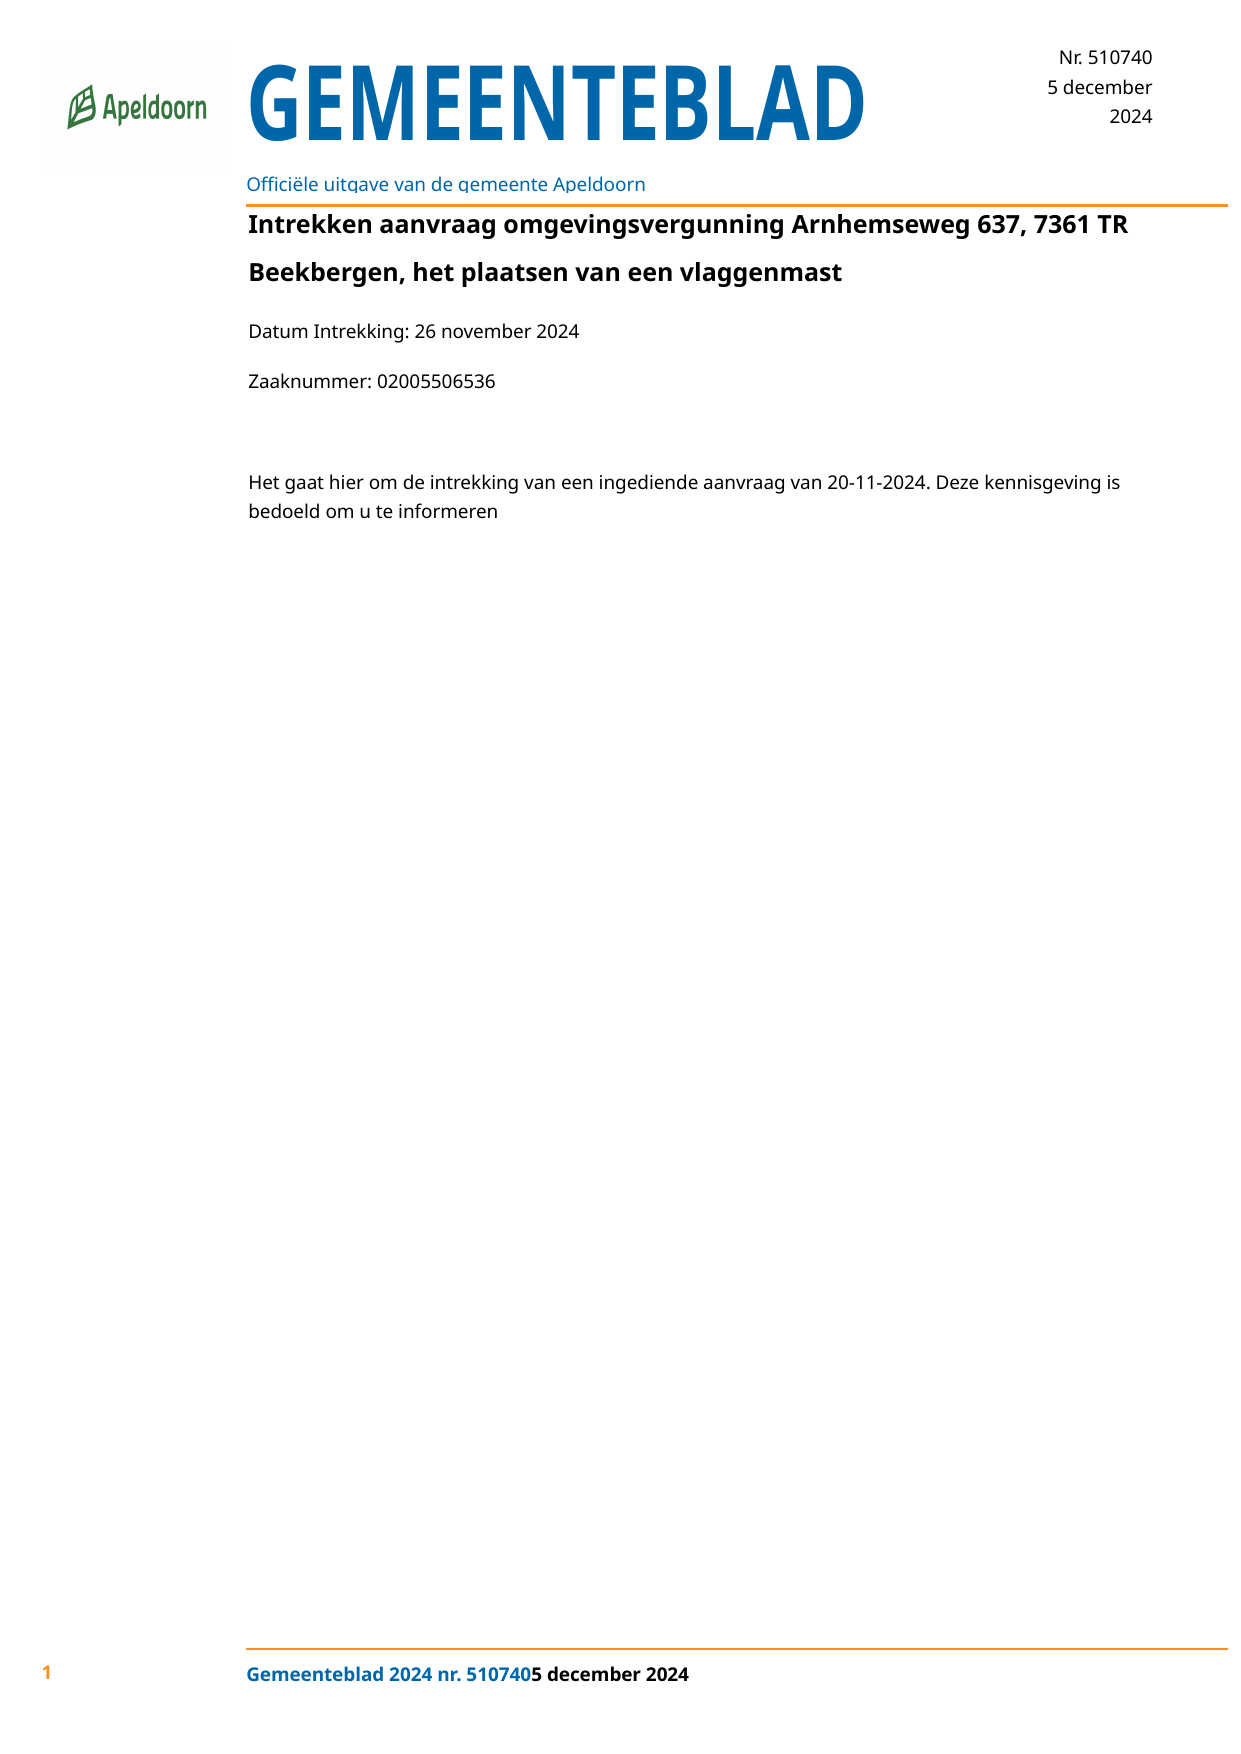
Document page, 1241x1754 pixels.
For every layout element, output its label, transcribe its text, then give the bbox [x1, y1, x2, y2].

picture [41, 47, 231, 172]
text Datum Intrekking: 26 november 2024 [248, 318, 1152, 344]
text Zaaknummer: 02005506536 [248, 368, 1152, 394]
text Intrekken aanvraag omgevingsvergunning Arnhemseweg 637, 7361 TR Beekbergen, het plaatsen van een vlaggenmast [248, 207, 1152, 288]
text Het gaat hier om de intrekking van een ingediende aanvraag van 20-11-2024. Deze kennisgeving is bedoeld om u te informeren [248, 469, 1152, 524]
